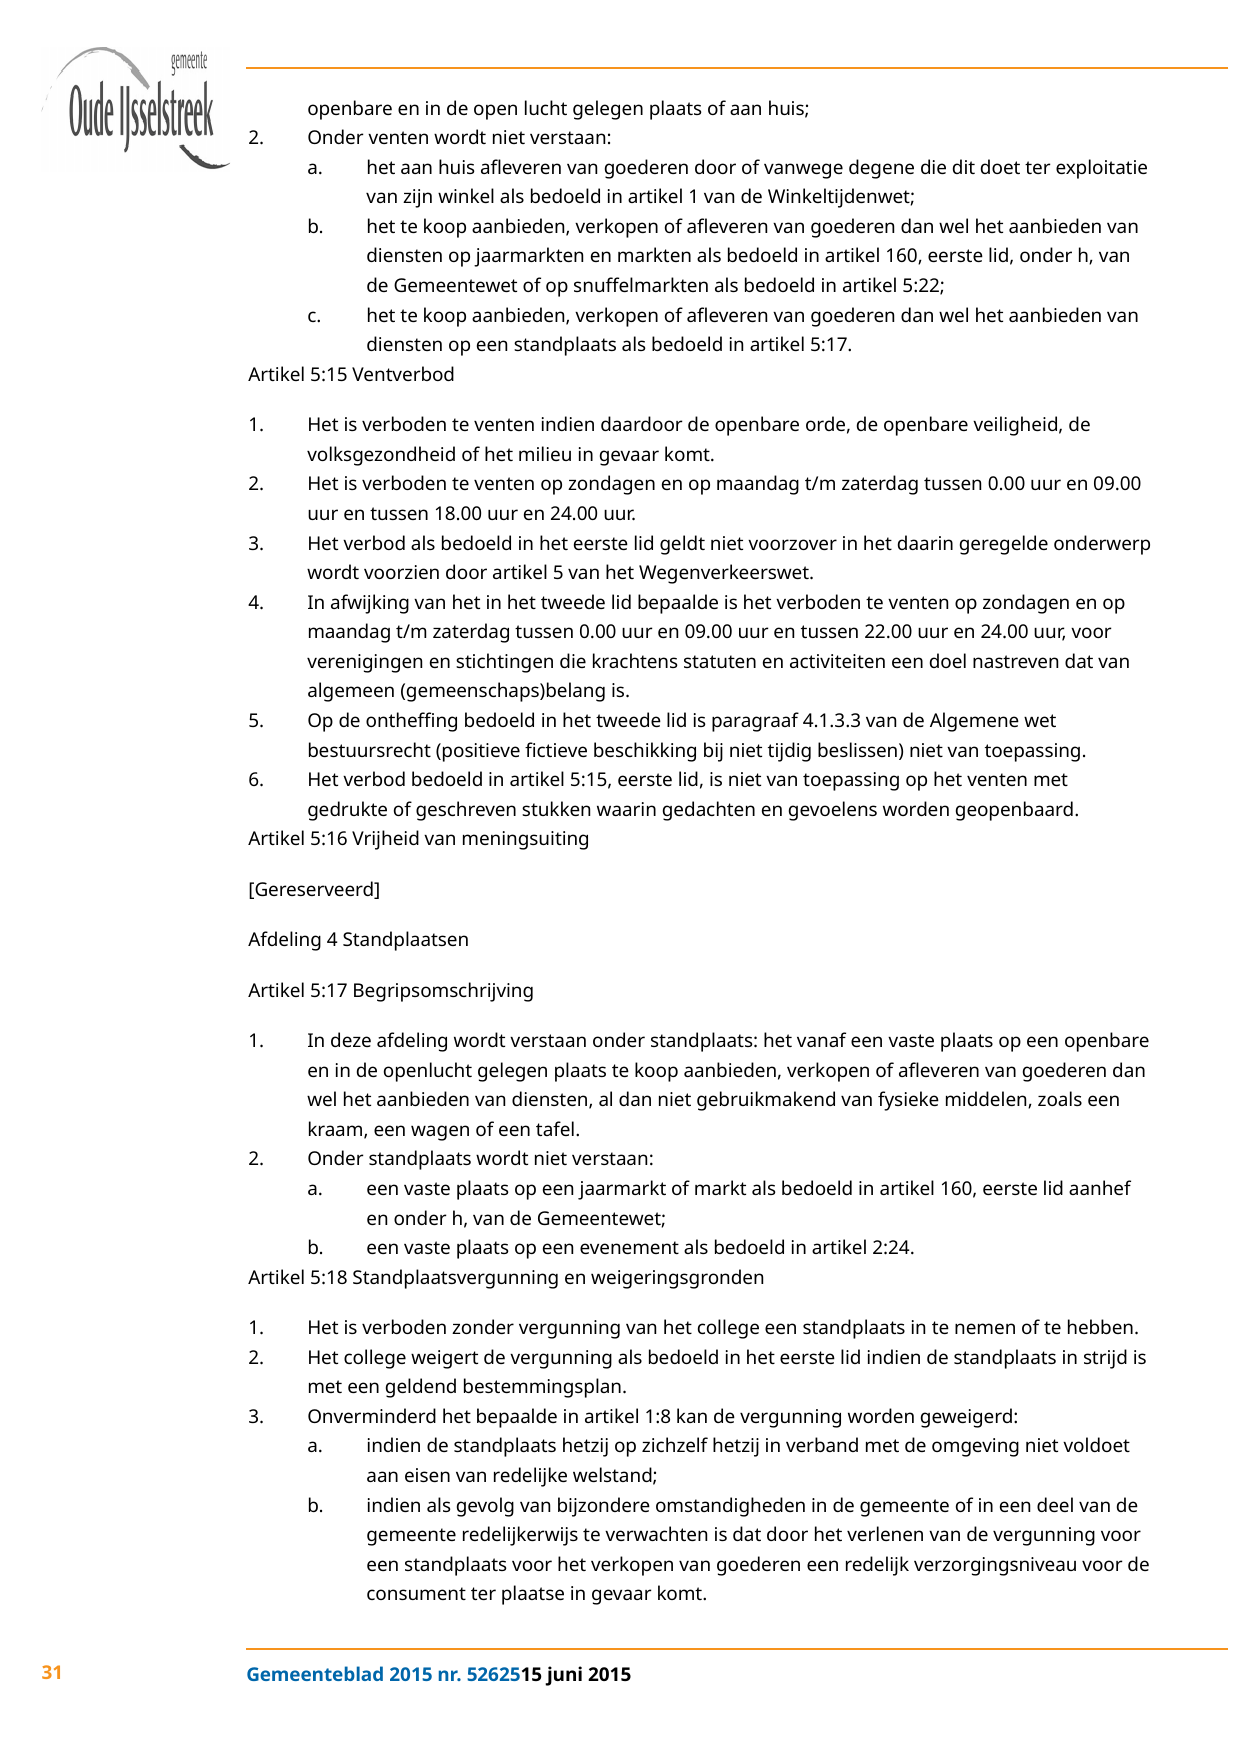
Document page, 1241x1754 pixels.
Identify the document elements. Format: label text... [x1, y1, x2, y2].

list indien als gevolg van bijzondere omstandigheden in de gemeente of in een deel van de gemeente redelijkerwijs te verwachten is dat door het verlenen van de vergunning voor een standplaats voor het verkopen van goederen een redelijk verzorgingsniveau voor de consument ter plaatse in gevaar komt. [307, 1492, 1152, 1606]
list het te koop aanbieden, verkopen of afleveren van goederen dan wel het aanbieden van diensten op een standplaats als bedoeld in artikel 5:17. [307, 302, 1152, 357]
list Het is verboden te venten op zondagen en op maandag t/m zaterdag tussen 0.00 uur en 09.00 uur en tussen 18.00 uur en 24.00 uur. [248, 471, 1152, 526]
list een vaste plaats op een jaarmarkt of markt als bedoeld in artikel 160, eerste lid aanhef en onder h, van de Gemeentewet; [307, 1175, 1152, 1231]
list het aan huis afleveren van goederen door of vanwege degene die dit doet ter exploitatie van zijn winkel als bedoeld in artikel 1 van de Winkeltijdenwet; [307, 154, 1152, 209]
text Artikel 5:16 Vrijheid van meningsuiting [248, 826, 1152, 851]
list Het is verboden zonder vergunning van het college een standplaats in te nemen of te hebben. [248, 1314, 1152, 1340]
text Afdeling 4 Standplaatsen [248, 926, 1152, 952]
text Artikel 5:15 Ventverbod [248, 361, 1152, 387]
list het te koop aanbieden, verkopen of afleveren van goederen dan wel het aanbieden van diensten op jaarmarkten en markten als bedoeld in artikel 160, eerste lid, onder h, van de Gemeentewet of op snuffelmarkten als bedoeld in artikel 5:22; [307, 213, 1152, 298]
picture [41, 47, 231, 172]
list indien de standplaats hetzij op zichzelf hetzij in verband met de omgeving niet voldoet aan eisen van redelijke welstand; [307, 1433, 1152, 1488]
list Op de ontheffing bedoeld in het tweede lid is paragraaf 4.1.3.3 van de Algemene wet bestuursrecht (positieve fictieve beschikking bij niet tijdig beslissen) niet van toepassing. [248, 707, 1152, 763]
list een vaste plaats op een evenement als bedoeld in artikel 2:24. [307, 1234, 1152, 1260]
list Onder standplaats wordt niet verstaan: [248, 1146, 1152, 1171]
list Onder venten wordt niet verstaan: [248, 124, 1152, 150]
list Het is verboden te venten indien daardoor de openbare orde, de openbare veiligheid, de volksgezondheid of het milieu in gevaar komt. [248, 411, 1152, 467]
list In deze afdeling wordt verstaan onder standplaats: het vanaf een vaste plaats op een openbare en in de openlucht gelegen plaats te koop aanbieden, verkopen of afleveren van goederen dan wel het aanbieden van diensten, al dan niet gebruikmakend van fysieke middelen, zoals een kraam, een wagen of een tafel. [248, 1027, 1152, 1142]
text [Gereserveerd] [248, 876, 1152, 902]
list In afwijking van het in het tweede lid bepaalde is het verboden te venten op zondagen en op maandag t/m zaterdag tussen 0.00 uur en 09.00 uur en tussen 22.00 uur en 24.00 uur, voor verenigingen en stichtingen die krachtens statuten en activiteiten een doel nastreven dat van algemeen (gemeenschaps)belang is. [248, 589, 1152, 703]
text Artikel 5:17 Begripsomschrijving [248, 977, 1152, 1003]
list Het verbod als bedoeld in het eerste lid geldt niet voorzover in het daarin geregelde onderwerp wordt voorzien door artikel 5 van het Wegenverkeerswet. [248, 530, 1152, 585]
text Artikel 5:18 Standplaatsvergunning en weigeringsgronden [248, 1264, 1152, 1290]
list Onverminderd het bepaalde in artikel 1:8 kan de vergunning worden geweigerd: [248, 1403, 1152, 1429]
list openbare en in de open lucht gelegen plaats of aan huis; [248, 95, 1152, 121]
list Het verbod bedoeld in artikel 5:15, eerste lid, is niet van toepassing op het venten met gedrukte of geschreven stukken waarin gedachten en gevoelens worden geopenbaard. [248, 766, 1152, 822]
list Het college weigert de vergunning als bedoeld in het eerste lid indien de standplaats in strijd is met een geldend bestemmingsplan. [248, 1344, 1152, 1399]
